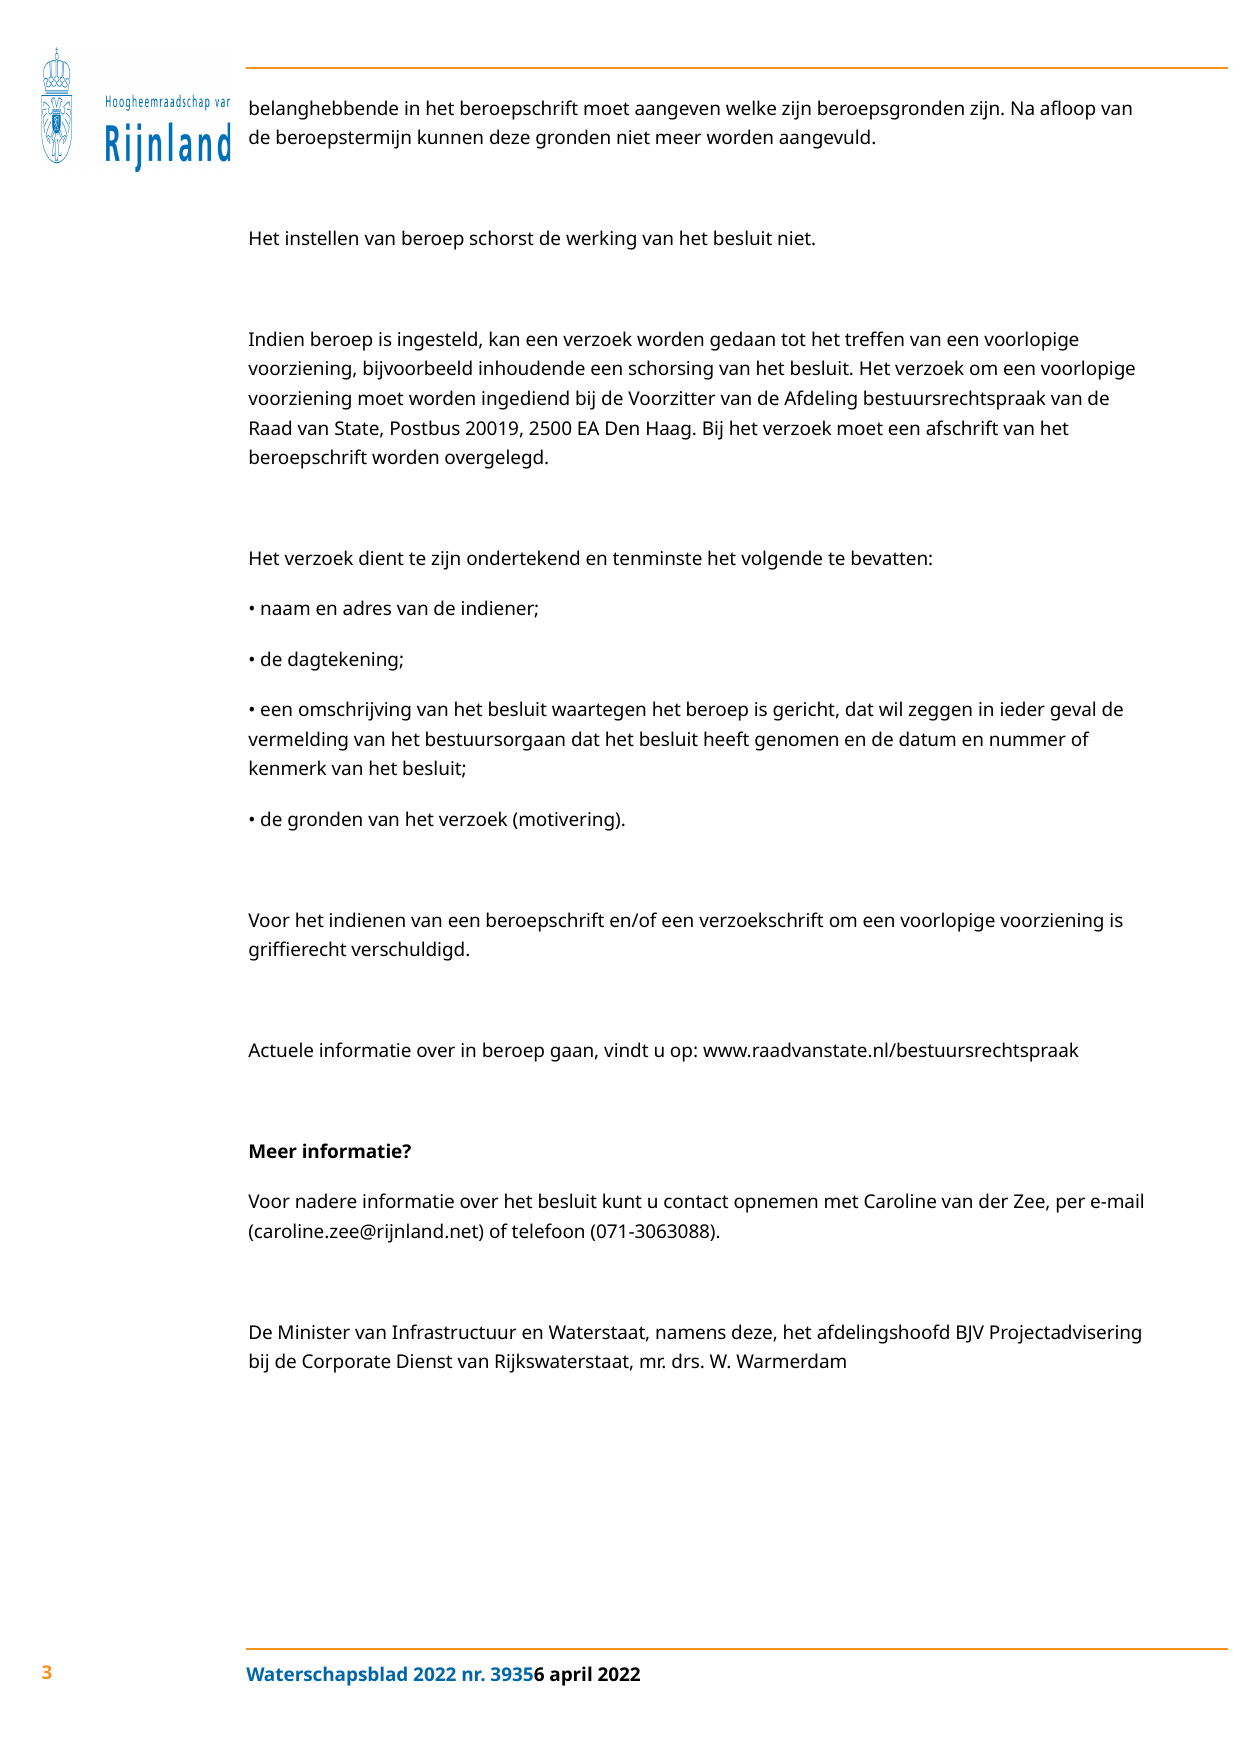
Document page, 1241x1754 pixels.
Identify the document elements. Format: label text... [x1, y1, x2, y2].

text • de dagtekening; [248, 646, 1152, 672]
text Voor nadere informatie over het besluit kunt u contact opnemen met Caroline van der Zee, per e-mail (caroline.zee@rijnland.net) of telefoon (071-3063088). [248, 1188, 1152, 1244]
text Voor het indienen van een beroepschrift en/of een verzoekschrift om een voorlopige voorziening is griffierecht verschuldigd. [248, 907, 1152, 962]
text • de gronden van het verzoek (motivering). [248, 806, 1152, 832]
text Het verzoek dient te zijn ondertekend en tenminste het volgende te bevatten: [248, 545, 1152, 571]
text Indien beroep is ingesteld, kan een verzoek worden gedaan tot het treffen van een voorlopige voorziening, bijvoorbeeld inhoudende een schorsing van het besluit. Het verzoek om een voorlopige voorziening moet worden ingediend bij de Voorzitter van de Afdeling bestuursrechtspraak van de Raad van State, Postbus 20019, 2500 EA Den Haag. Bij het verzoek moet een afschrift van het beroepschrift worden overgelegd. [248, 326, 1152, 470]
text Het instellen van beroep schorst de werking van het besluit niet. [248, 225, 1152, 251]
picture [41, 47, 231, 172]
text • een omschrijving van het besluit waartegen het beroep is gericht, dat wil zeggen in ieder geval de vermelding van het bestuursorgaan dat het besluit heeft genomen en de datum en nummer of kenmerk van het besluit; [248, 696, 1152, 781]
text Meer informatie? [248, 1138, 1152, 1164]
text Actuele informatie over in beroep gaan, vindt u op: www.raadvanstate.nl/bestuursrechtspraak [248, 1037, 1152, 1063]
text • naam en adres van de indiener; [248, 596, 1152, 621]
text De Minister van Infrastructuur en Waterstaat, namens deze, het afdelingshoofd BJV Projectadvisering bij de Corporate Dienst van Rijkswaterstaat, mr. drs. W. Warmerdam [248, 1319, 1152, 1374]
text belanghebbende in het beroepschrift moet aangeven welke zijn beroepsgronden zijn. Na afloop van de beroepstermijn kunnen deze gronden niet meer worden aangevuld. [248, 95, 1152, 150]
